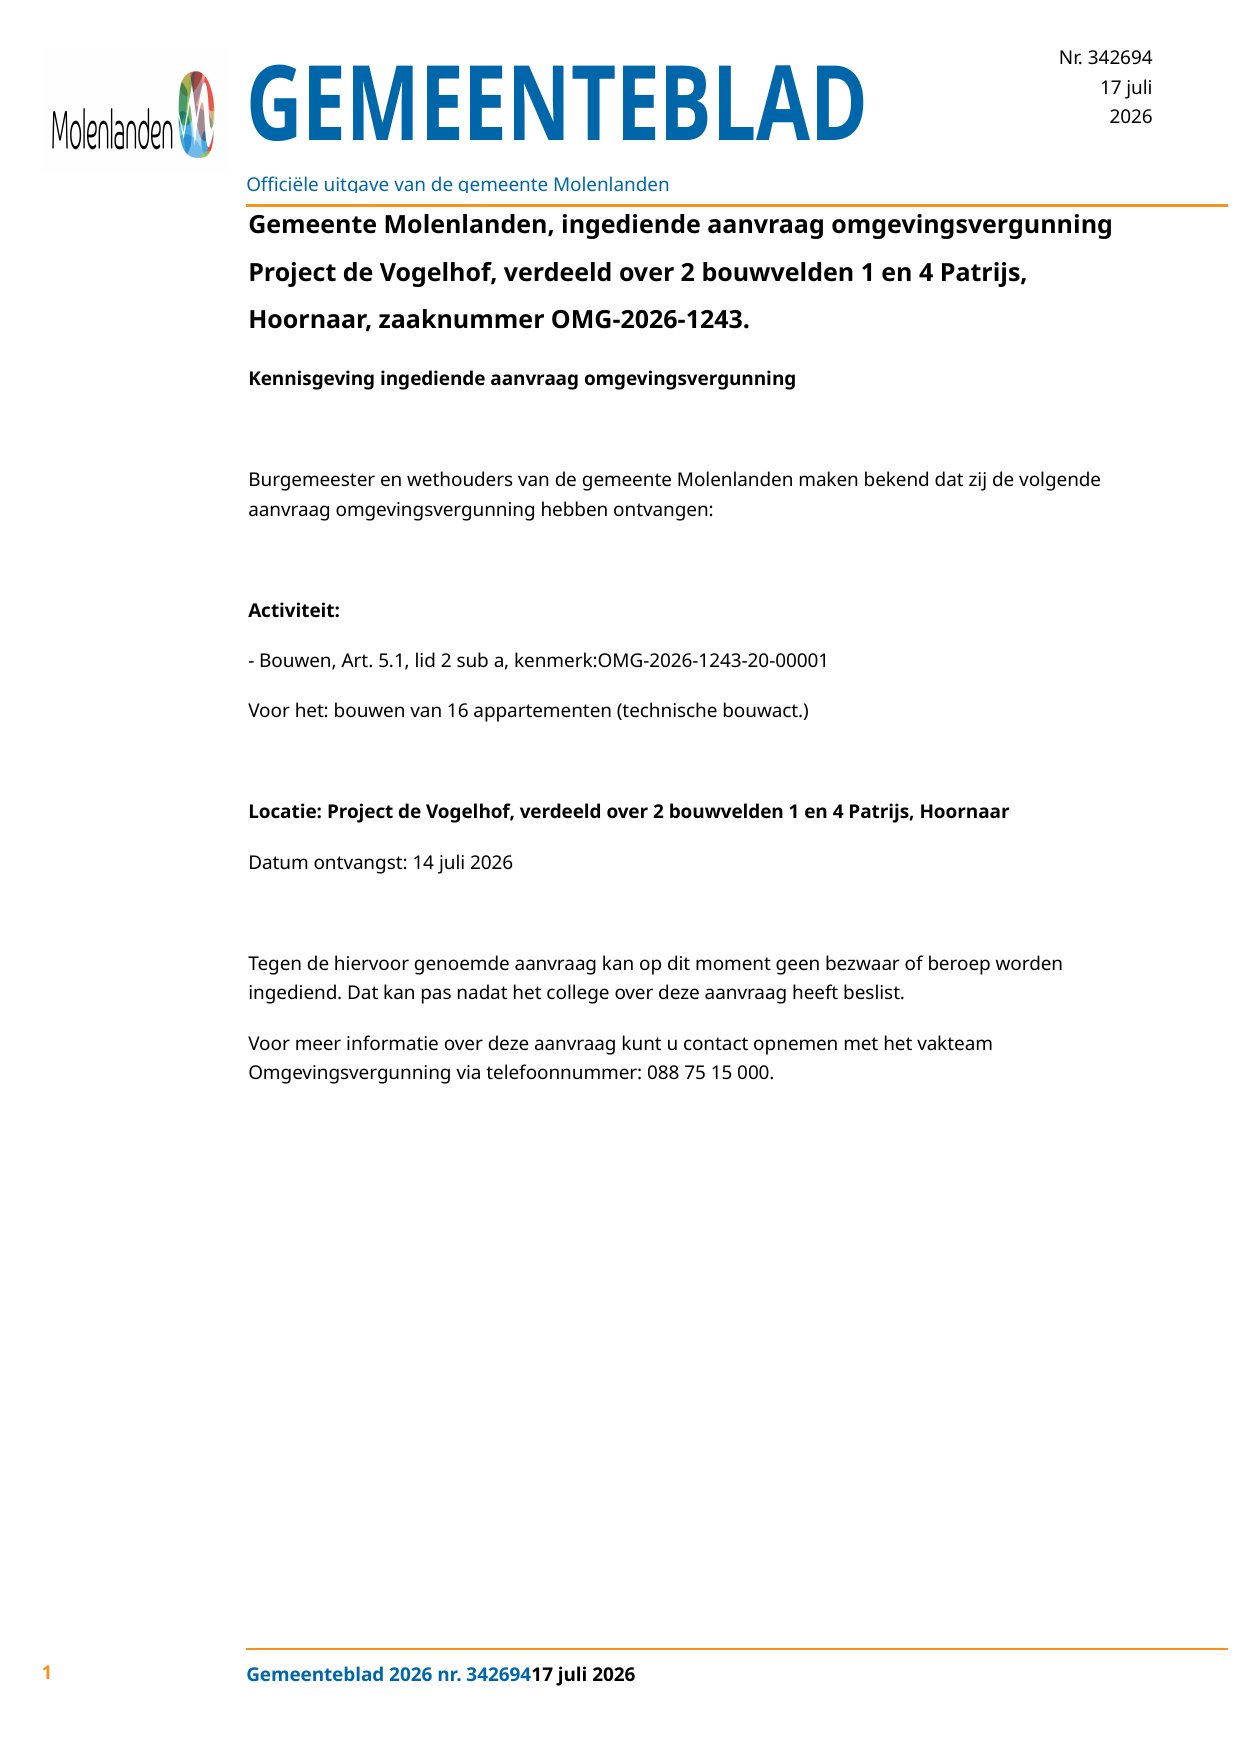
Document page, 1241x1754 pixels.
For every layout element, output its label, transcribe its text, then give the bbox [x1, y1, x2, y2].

text - Bouwen, Art. 5.1, lid 2 sub a, kenmerk:OMG-2026-1243-20-00001 [248, 647, 1152, 673]
text Gemeente Molenlanden, ingediende aanvraag omgevingsvergunning Project de Vogelhof, verdeeld over 2 bouwvelden 1 en 4 Patrijs, Hoornaar, zaaknummer OMG-2026-1243. [248, 207, 1152, 336]
text Activiteit: [248, 597, 1152, 622]
text Datum ontvangst: 14 juli 2026 [248, 849, 1152, 874]
text Locatie: Project de Vogelhof, verdeeld over 2 bouwvelden 1 en 4 Patrijs, Hoornaar [248, 798, 1152, 824]
text Voor het: bouwen van 16 appartementen (technische bouwact.) [248, 698, 1152, 723]
text Tegen de hiervoor genoemde aanvraag kan op dit moment geen bezwaar of beroep worden ingediend. Dat kan pas nadat het college over deze aanvraag heeft beslist. [248, 950, 1152, 1005]
text Voor meer informatie over deze aanvraag kunt u contact opnemen met het vakteam Omgevingsvergunning via telefoonnummer: 088 75 15 000. [248, 1030, 1152, 1085]
text Burgemeester en wethouders van de gemeente Molenlanden maken bekend dat zij de volgende aanvraag omgevingsvergunning hebben ontvangen: [248, 466, 1152, 522]
text Kennisgeving ingediende aanvraag omgevingsvergunning [248, 366, 1152, 391]
picture [41, 47, 231, 172]
